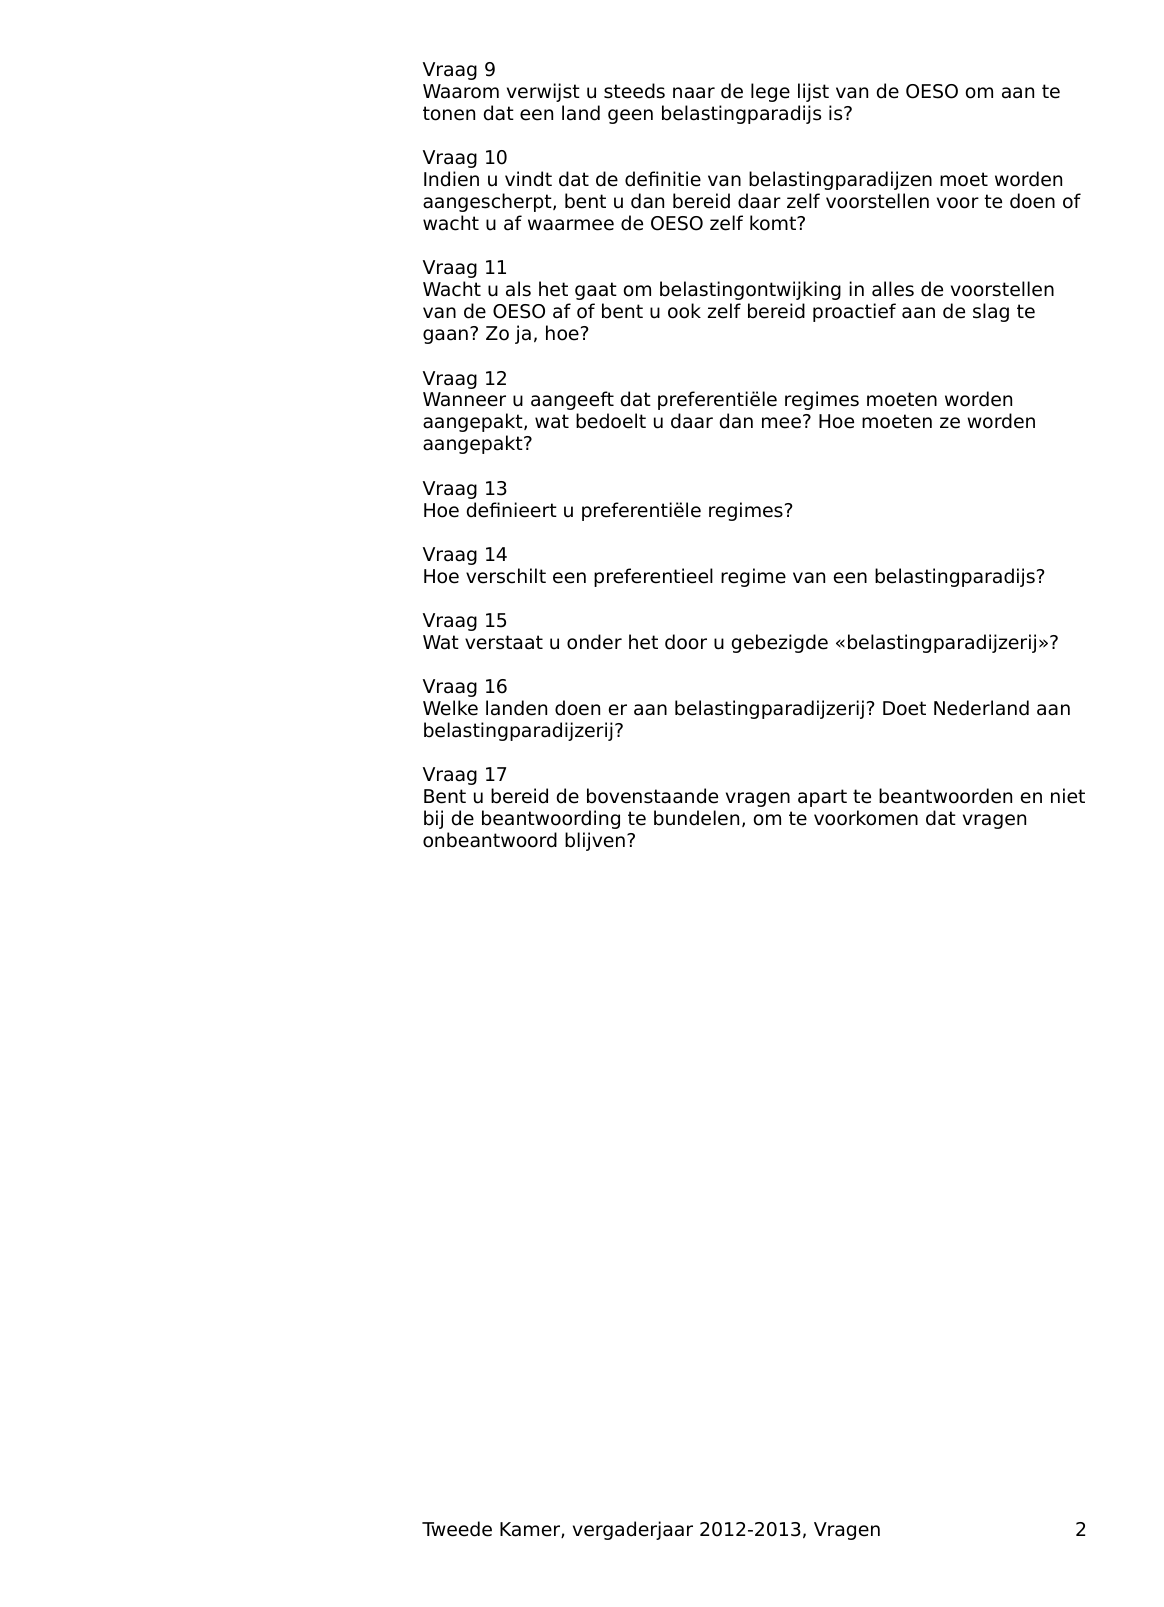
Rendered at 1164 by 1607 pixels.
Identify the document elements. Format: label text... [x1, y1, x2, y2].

text Welke landen doen er aan belastingparadijzerij? Doet Nederland aan belastingparadijzerij? [422, 698, 1087, 742]
text Wacht u als het gaat om belastingontwijking in alles de voorstellen van de OESO af of bent u ook zelf bereid proactief aan de slag te gaan? Zo ja, hoe? [422, 279, 1087, 345]
text Vraag 13 [422, 477, 1087, 499]
text Vraag 10 [422, 147, 1087, 169]
text Wanneer u aangeeft dat preferentiële regimes moeten worden aangepakt, wat bedoelt u daar dan mee? Hoe moeten ze worden aangepakt? [422, 389, 1087, 455]
text Vraag 16 [422, 676, 1087, 698]
text Vraag 12 [422, 367, 1087, 389]
text Vraag 15 [422, 610, 1087, 632]
text Hoe verschilt een preferentieel regime van een belastingparadijs? [422, 566, 1087, 588]
text Vraag 9 [422, 59, 1087, 81]
text Vraag 17 [422, 764, 1087, 786]
text Vraag 11 [422, 257, 1087, 279]
text Indien u vindt dat de definitie van belastingparadijzen moet worden aangescherpt, bent u dan bereid daar zelf voorstellen voor te doen of wacht u af waarmee de OESO zelf komt? [422, 169, 1087, 235]
text Vraag 14 [422, 544, 1087, 566]
text Wat verstaat u onder het door u gebezigde «belastingparadijzerij»? [422, 632, 1087, 654]
text Hoe definieert u preferentiële regimes? [422, 499, 1087, 521]
text Waarom verwijst u steeds naar de lege lijst van de OESO om aan te tonen dat een land geen belastingparadijs is? [422, 81, 1087, 125]
text Bent u bereid de bovenstaande vragen apart te beantwoorden en niet bij de beantwoording te bundelen, om te voorkomen dat vragen onbeantwoord blijven? [422, 786, 1087, 852]
